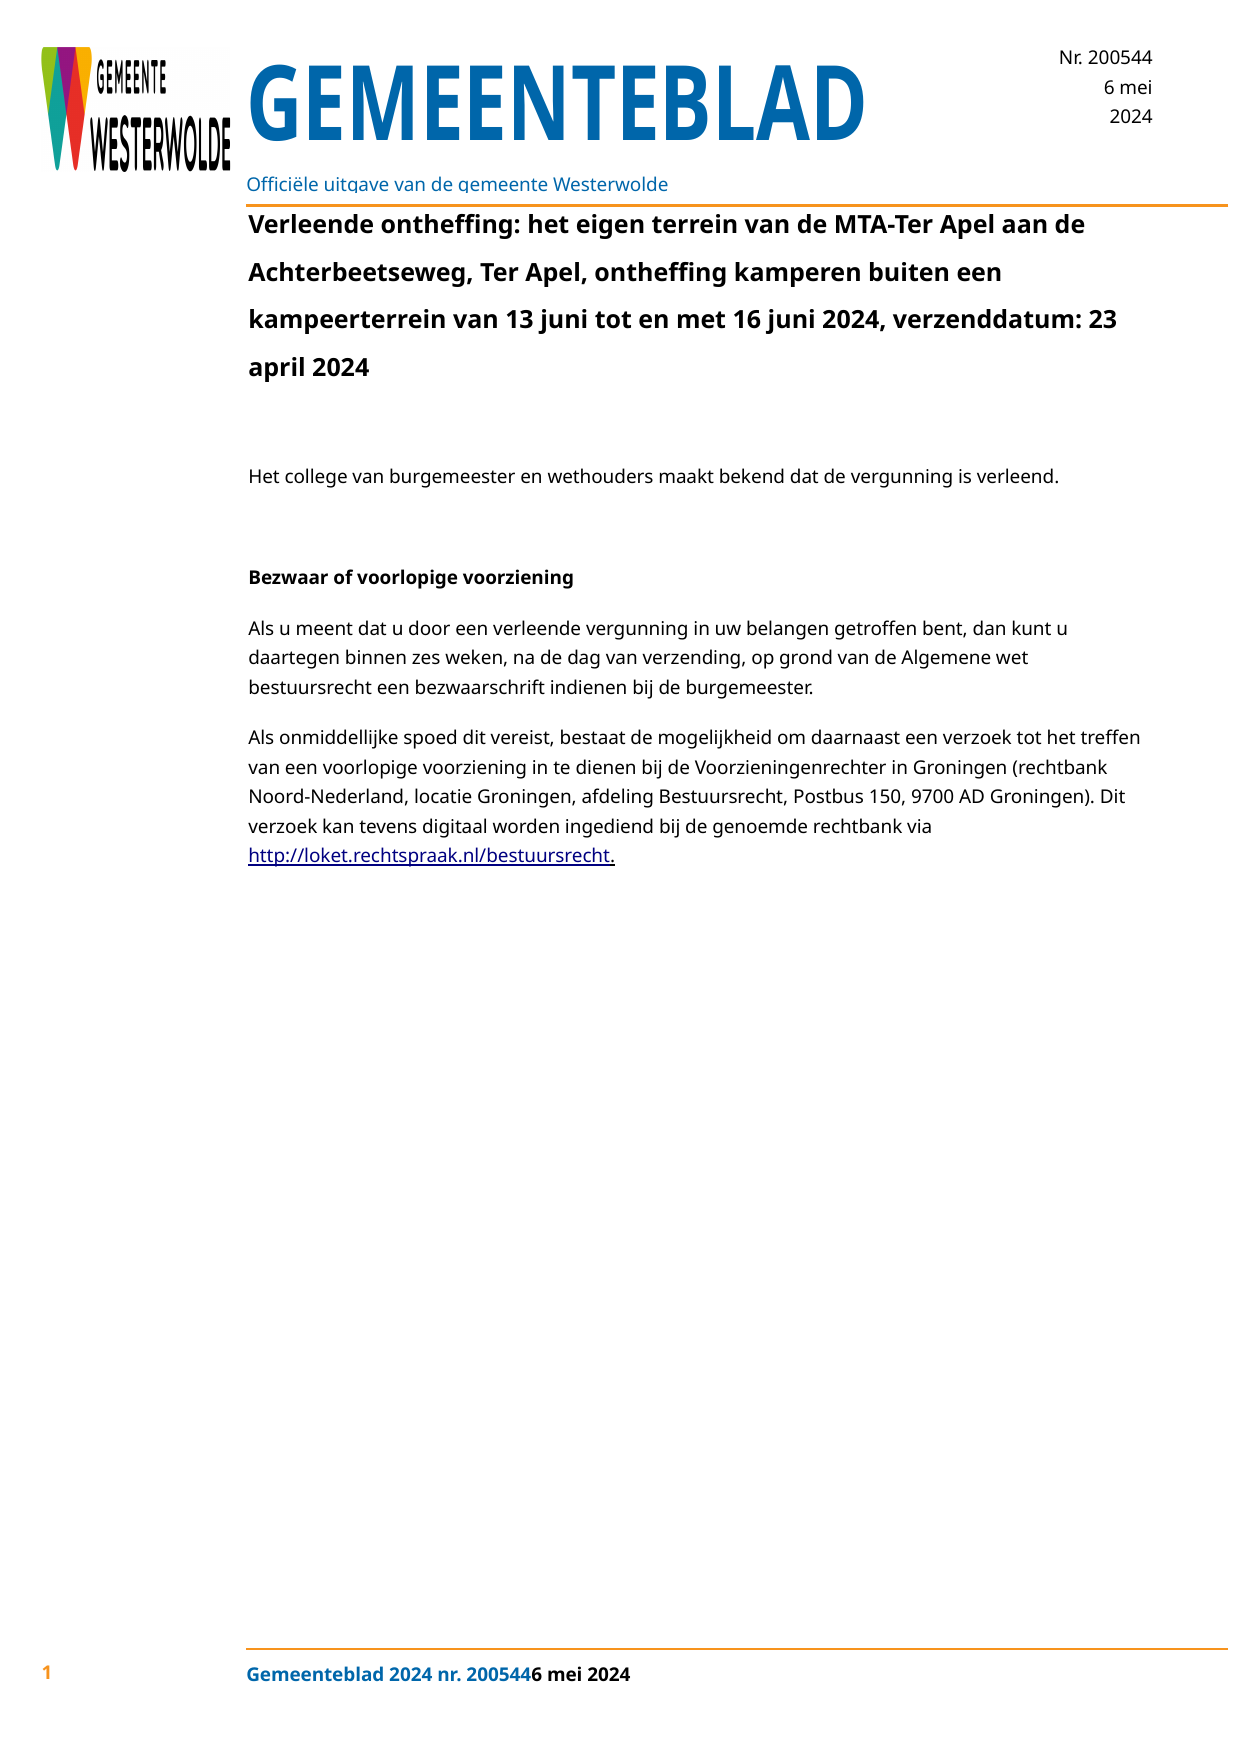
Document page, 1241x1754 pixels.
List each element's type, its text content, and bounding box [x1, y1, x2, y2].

text Als u meent dat u door een verleende vergunning in uw belangen getroffen bent, dan kunt u daartegen binnen zes weken, na de dag van verzending, op grond van de Algemene wet bestuursrecht een bezwaarschrift indienen bij de burgemeester. [248, 615, 1152, 700]
text Bezwaar of voorlopige voorziening [248, 564, 1152, 590]
text Het college van burgemeester en wethouders maakt bekend dat de vergunning is verleend. [248, 463, 1152, 489]
text Verleende ontheffing: het eigen terrein van de MTA-Ter Apel aan de Achterbeetseweg, Ter Apel, ontheffing kamperen buiten een kampeerterrein van 13 juni tot en met 16 juni 2024, verzenddatum: 23 april 2024 [248, 207, 1152, 384]
text Als onmiddellijke spoed dit vereist, bestaat de mogelijkheid om daarnaast een verzoek tot het treffen van een voorlopige voorziening in te dienen bij de Voorzieningenrechter in Groningen (rechtbank Noord-Nederland, locatie Groningen, afdeling Bestuursrecht, Postbus 150, 9700 AD Groningen). Dit verzoek kan tevens digitaal worden ingediend bij de genoemde rechtbank via http://loket.rechtspraak.nl/bestuursrecht. [248, 724, 1152, 868]
picture [41, 47, 231, 172]
